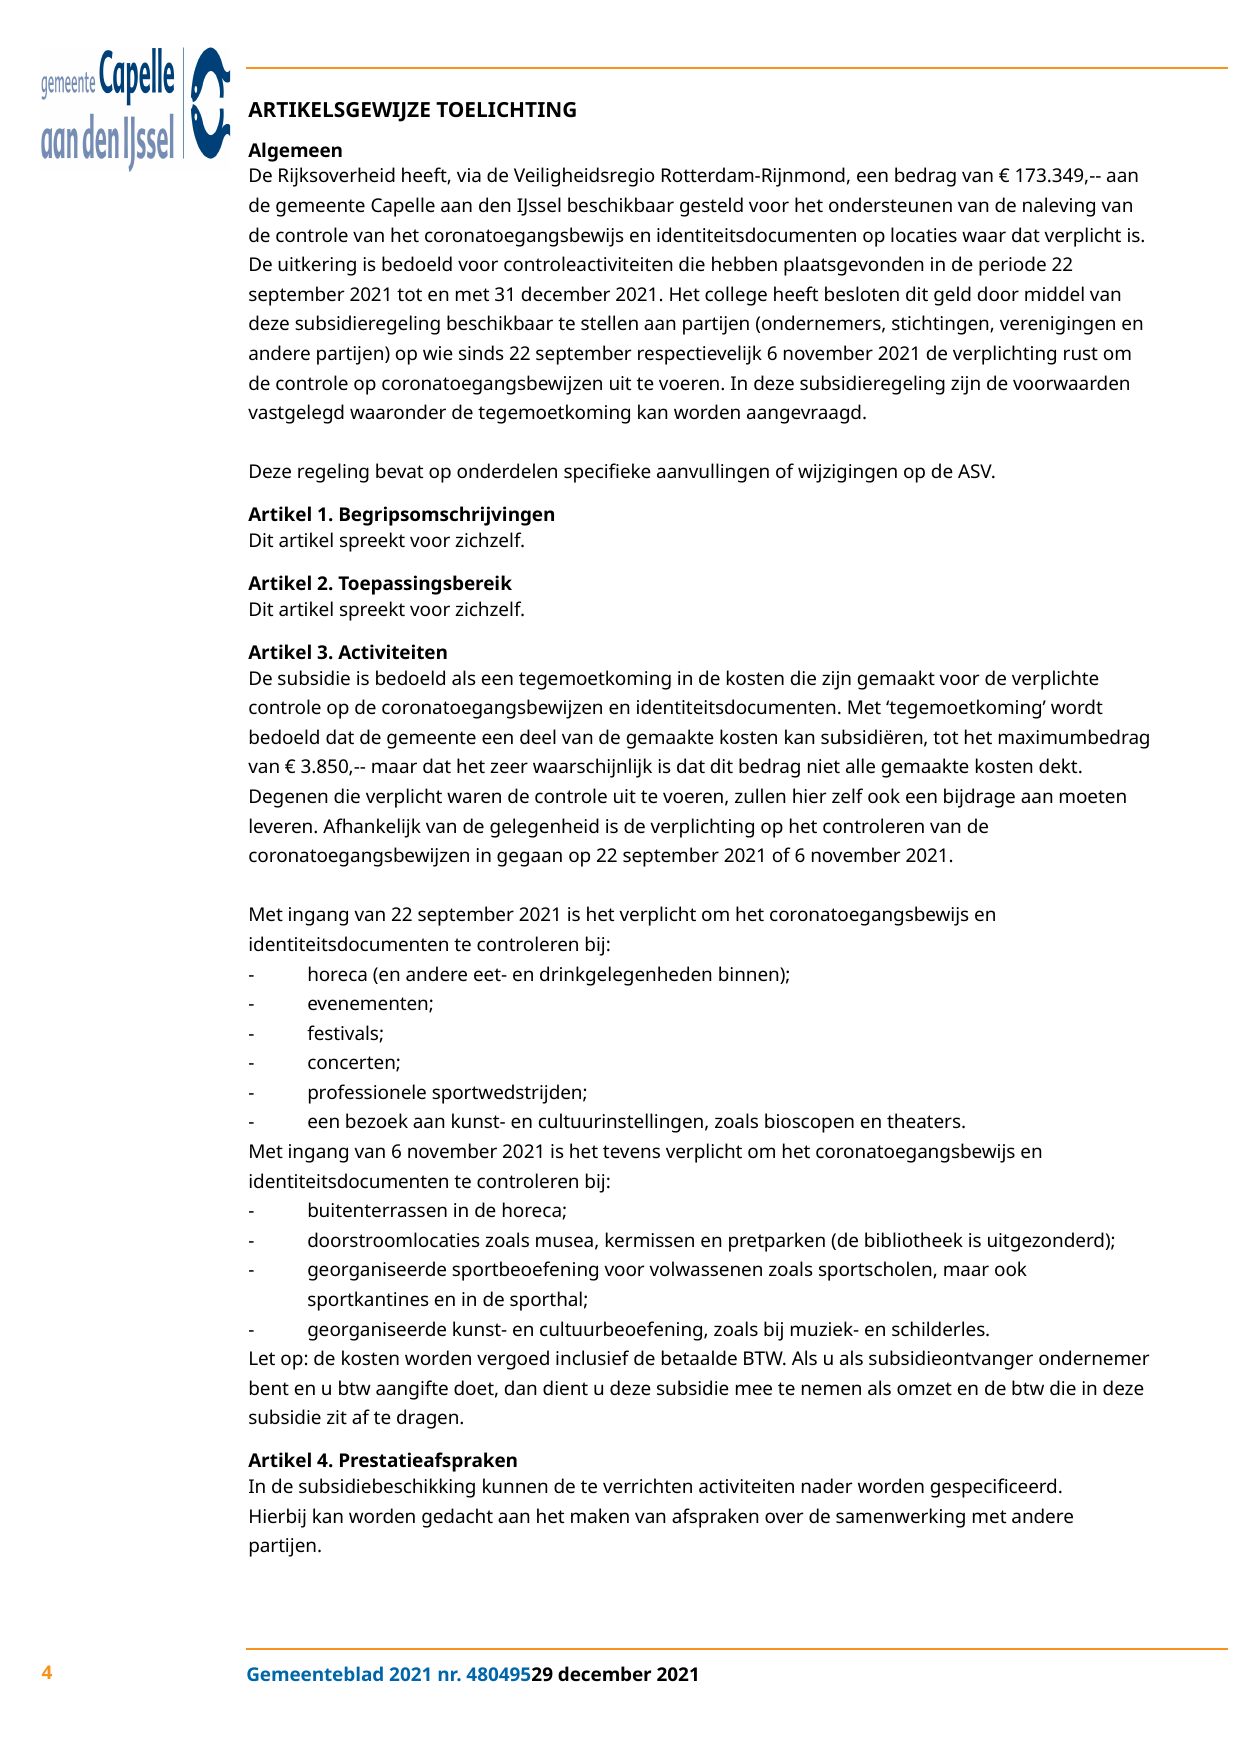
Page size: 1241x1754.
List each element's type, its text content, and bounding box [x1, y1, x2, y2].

list professionele sportwedstrijden; [248, 1079, 1152, 1105]
text Artikel 3. Activiteiten [248, 639, 1152, 665]
text Met ingang van 6 november 2021 is het tevens verplicht om het coronatoegangsbewijs en identiteitsdocumenten te controleren bij: [248, 1138, 1152, 1194]
text Hierbij kan worden gedacht aan het maken van afspraken over de samenwerking met andere partijen. [248, 1503, 1152, 1558]
list georganiseerde kunst- en cultuurbeoefening, zoals bij muziek- en schilderles. [248, 1316, 1152, 1342]
text Let op: de kosten worden vergoed inclusief de betaalde BTW. Als u als subsidieontvanger ondernemer bent en u btw aangifte doet, dan dient u deze subsidie mee te nemen als omzet en de btw die in deze subsidie zit af te dragen. [248, 1345, 1152, 1430]
text Dit artikel spreekt voor zichzelf. [248, 527, 1152, 553]
text De Rijksoverheid heeft, via de Veiligheidsregio Rotterdam-Rijnmond, een bedrag van € 173.349,-- aan de gemeente Capelle aan den IJssel beschikbaar gesteld voor het ondersteunen van de naleving van de controle van het coronatoegangsbewijs en identiteitsdocumenten op locaties waar dat verplicht is. De uitkering is bedoeld voor controleactiviteiten die hebben plaatsgevonden in de periode 22 september 2021 tot en met 31 december 2021. Het college heeft besloten dit geld door middel van deze subsidieregeling beschikbaar te stellen aan partijen (ondernemers, stichtingen, verenigingen en andere partijen) op wie sinds 22 september respectievelijk 6 november 2021 de verplichting rust om de controle op coronatoegangsbewijzen uit te voeren. In deze subsidieregeling zijn de voorwaarden vastgelegd waaronder de tegemoetkoming kan worden aangevraagd. [248, 163, 1152, 425]
text Deze regeling bevat op onderdelen specifieke aanvullingen of wijzigingen op de ASV. [248, 458, 1152, 484]
text De subsidie is bedoeld als een tegemoetkoming in de kosten die zijn gemaakt voor de verplichte controle op de coronatoegangsbewijzen en identiteitsdocumenten. Met ‘tegemoetkoming’ wordt bedoeld dat de gemeente een deel van de gemaakte kosten kan subsidiëren, tot het maximumbedrag van € 3.850,-- maar dat het zeer waarschijnlijk is dat dit bedrag niet alle gemaakte kosten dekt. Degenen die verplicht waren de controle uit te voeren, zullen hier zelf ook een bijdrage aan moeten leveren. Afhankelijk van de gelegenheid is de verplichting op het controleren van de coronatoegangsbewijzen in gegaan op 22 september 2021 of 6 november 2021. [248, 665, 1152, 868]
list concerten; [248, 1049, 1152, 1075]
list een bezoek aan kunst- en cultuurinstellingen, zoals bioscopen en theaters. [248, 1109, 1152, 1134]
list georganiseerde sportbeoefening voor volwassenen zoals sportscholen, maar ook sportkantines en in de sporthal; [248, 1257, 1152, 1312]
text Artikel 4. Prestatieafspraken [248, 1448, 1152, 1473]
text Dit artikel spreekt voor zichzelf. [248, 596, 1152, 622]
list doorstroomlocaties zoals musea, kermissen en pretparken (de bibliotheek is uitgezonderd); [248, 1227, 1152, 1253]
text Met ingang van 22 september 2021 is het verplicht om het coronatoegangsbewijs en identiteitsdocumenten te controleren bij: [248, 902, 1152, 957]
picture [41, 47, 231, 172]
text Artikel 1. Begripsomschrijvingen [248, 502, 1152, 527]
text In de subsidiebeschikking kunnen de te verrichten activiteiten nader worden gespecificeerd. [248, 1473, 1152, 1499]
list festivals; [248, 1020, 1152, 1046]
text Artikel 2. Toepassingsbereik [248, 570, 1152, 596]
text Algemeen [248, 137, 1152, 163]
list buitenterrassen in de horeca; [248, 1197, 1152, 1223]
list horeca (en andere eet- en drinkgelegenheden binnen); [248, 961, 1152, 987]
text ARTIKELSGEWIJZE TOELICHTING [248, 95, 1152, 123]
list evenementen; [248, 990, 1152, 1016]
